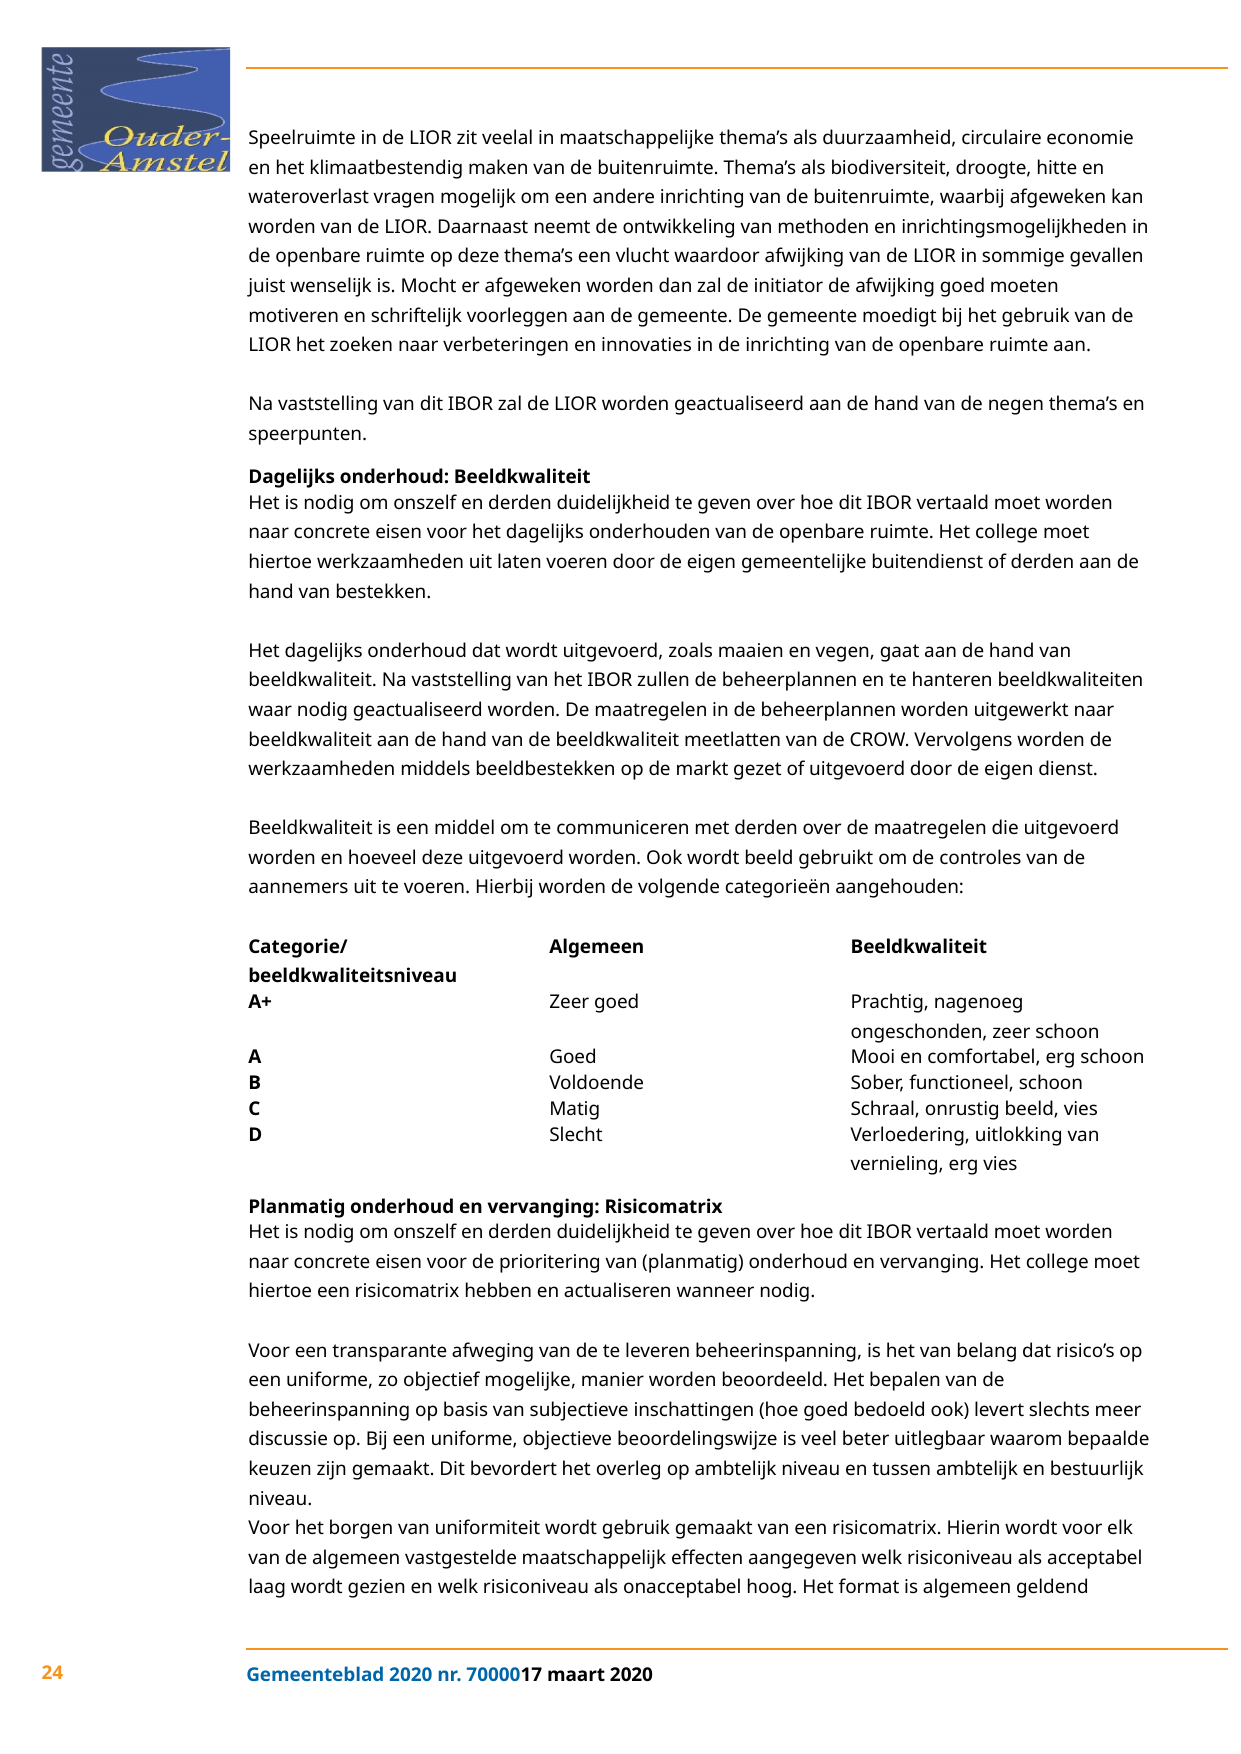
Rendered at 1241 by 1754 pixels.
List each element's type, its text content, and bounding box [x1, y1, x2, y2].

text Het is nodig om onszelf en derden duidelijkheid te geven over hoe dit IBOR vertaald moet worden naar concrete eisen voor het dagelijks onderhouden van de openbare ruimte. Het college moet hiertoe werkzaamheden uit laten voeren door de eigen gemeentelijke buitendienst of derden aan de hand van bestekken. [248, 489, 1152, 603]
table_header Algemeen [549, 933, 850, 988]
table_header Beeldkwaliteit [850, 933, 1152, 988]
table_cell Voldoende [549, 1069, 850, 1095]
text Voor een transparante afweging van de te leveren beheerinspanning, is het van belang dat risico’s op een uniforme, zo objectief mogelijke, manier worden beoordeeld. Het bepalen van de beheerinspanning op basis van subjectieve inschattingen (hoe goed bedoeld ook) levert slechts meer discussie op. Bij een uniforme, objectieve beoordelingswijze is veel beter uitlegbaar waarom bepaalde keuzen zijn gemaakt. Dit bevordert het overleg op ambtelijk niveau en tussen ambtelijk en bestuurlijk niveau. [248, 1337, 1152, 1511]
table_cell Verloedering, uitlokking van vernieling, erg vies [850, 1121, 1152, 1176]
table_cell A [248, 1044, 549, 1069]
table_cell C [248, 1095, 549, 1121]
table_cell Prachtig, nagenoeg ongeschonden, zeer schoon [850, 988, 1152, 1043]
table_cell A+ [248, 988, 549, 1043]
table_cell D [248, 1121, 549, 1176]
text Planmatig onderhoud en vervanging: Risicomatrix [248, 1193, 1152, 1218]
table_cell Sober, functioneel, schoon [850, 1069, 1152, 1095]
picture [41, 47, 231, 172]
table_cell Zeer goed [549, 988, 850, 1043]
table_cell Slecht [549, 1121, 850, 1176]
text Na vaststelling van dit IBOR zal de LIOR worden geactualiseerd aan de hand van de negen thema’s en speerpunten. [248, 391, 1152, 446]
table_cell Mooi en comfortabel, erg schoon [850, 1044, 1152, 1069]
text Voor het borgen van uniformiteit wordt gebruik gemaakt van een risicomatrix. Hierin wordt voor elk van de algemeen vastgestelde maatschappelijk effecten aangegeven welk risiconiveau als acceptabel laag wordt gezien en welk risiconiveau als onacceptabel hoog. Het format is algemeen geldend [248, 1514, 1152, 1599]
text Speelruimte in de LIOR zit veelal in maatschappelijke thema’s als duurzaamheid, circulaire economie en het klimaatbestendig maken van de buitenruimte. Thema’s als biodiversiteit, droogte, hitte en wateroverlast vragen mogelijk om een andere inrichting van de buitenruimte, waarbij afgeweken kan worden van de LIOR. Daarnaast neemt de ontwikkeling van methoden en inrichtingsmogelijkheden in de openbare ruimte op deze thema’s een vlucht waardoor afwijking van de LIOR in sommige gevallen juist wenselijk is. Mocht er afgeweken worden dan zal de initiator de afwijking goed moeten motiveren en schriftelijk voorleggen aan de gemeente. De gemeente moedigt bij het gebruik van de LIOR het zoeken naar verbeteringen en innovaties in de inrichting van de openbare ruimte aan. [248, 124, 1152, 357]
table_cell B [248, 1069, 549, 1095]
text Het is nodig om onszelf en derden duidelijkheid te geven over hoe dit IBOR vertaald moet worden naar concrete eisen voor de prioritering van (planmatig) onderhoud en vervanging. Het college moet hiertoe een risicomatrix hebben en actualiseren wanneer nodig. [248, 1218, 1152, 1303]
table_cell Goed [549, 1044, 850, 1069]
table_cell Schraal, onrustig beeld, vies [850, 1095, 1152, 1121]
table_cell Matig [549, 1095, 850, 1121]
text Dagelijks onderhoud: Beeldkwaliteit [248, 463, 1152, 489]
text Beeldkwaliteit is een middel om te communiceren met derden over de maatregelen die uitgevoerd worden en hoeveel deze uitgevoerd worden. Ook wordt beeld gebruikt om de controles van de aannemers uit te voeren. Hierbij worden de volgende categorieën aangehouden: [248, 814, 1152, 899]
table_header Categorie/beeldkwaliteitsniveau [248, 933, 549, 988]
text Het dagelijks onderhoud dat wordt uitgevoerd, zoals maaien en vegen, gaat aan de hand van beeldkwaliteit. Na vaststelling van het IBOR zullen de beheerplannen en te hanteren beeldkwaliteiten waar nodig geactualiseerd worden. De maatregelen in de beheerplannen worden uitgewerkt naar beeldkwaliteit aan de hand van de beeldkwaliteit meetlatten van de CROW. Vervolgens worden de werkzaamheden middels beeldbestekken op de markt gezet of uitgevoerd door de eigen dienst. [248, 637, 1152, 781]
